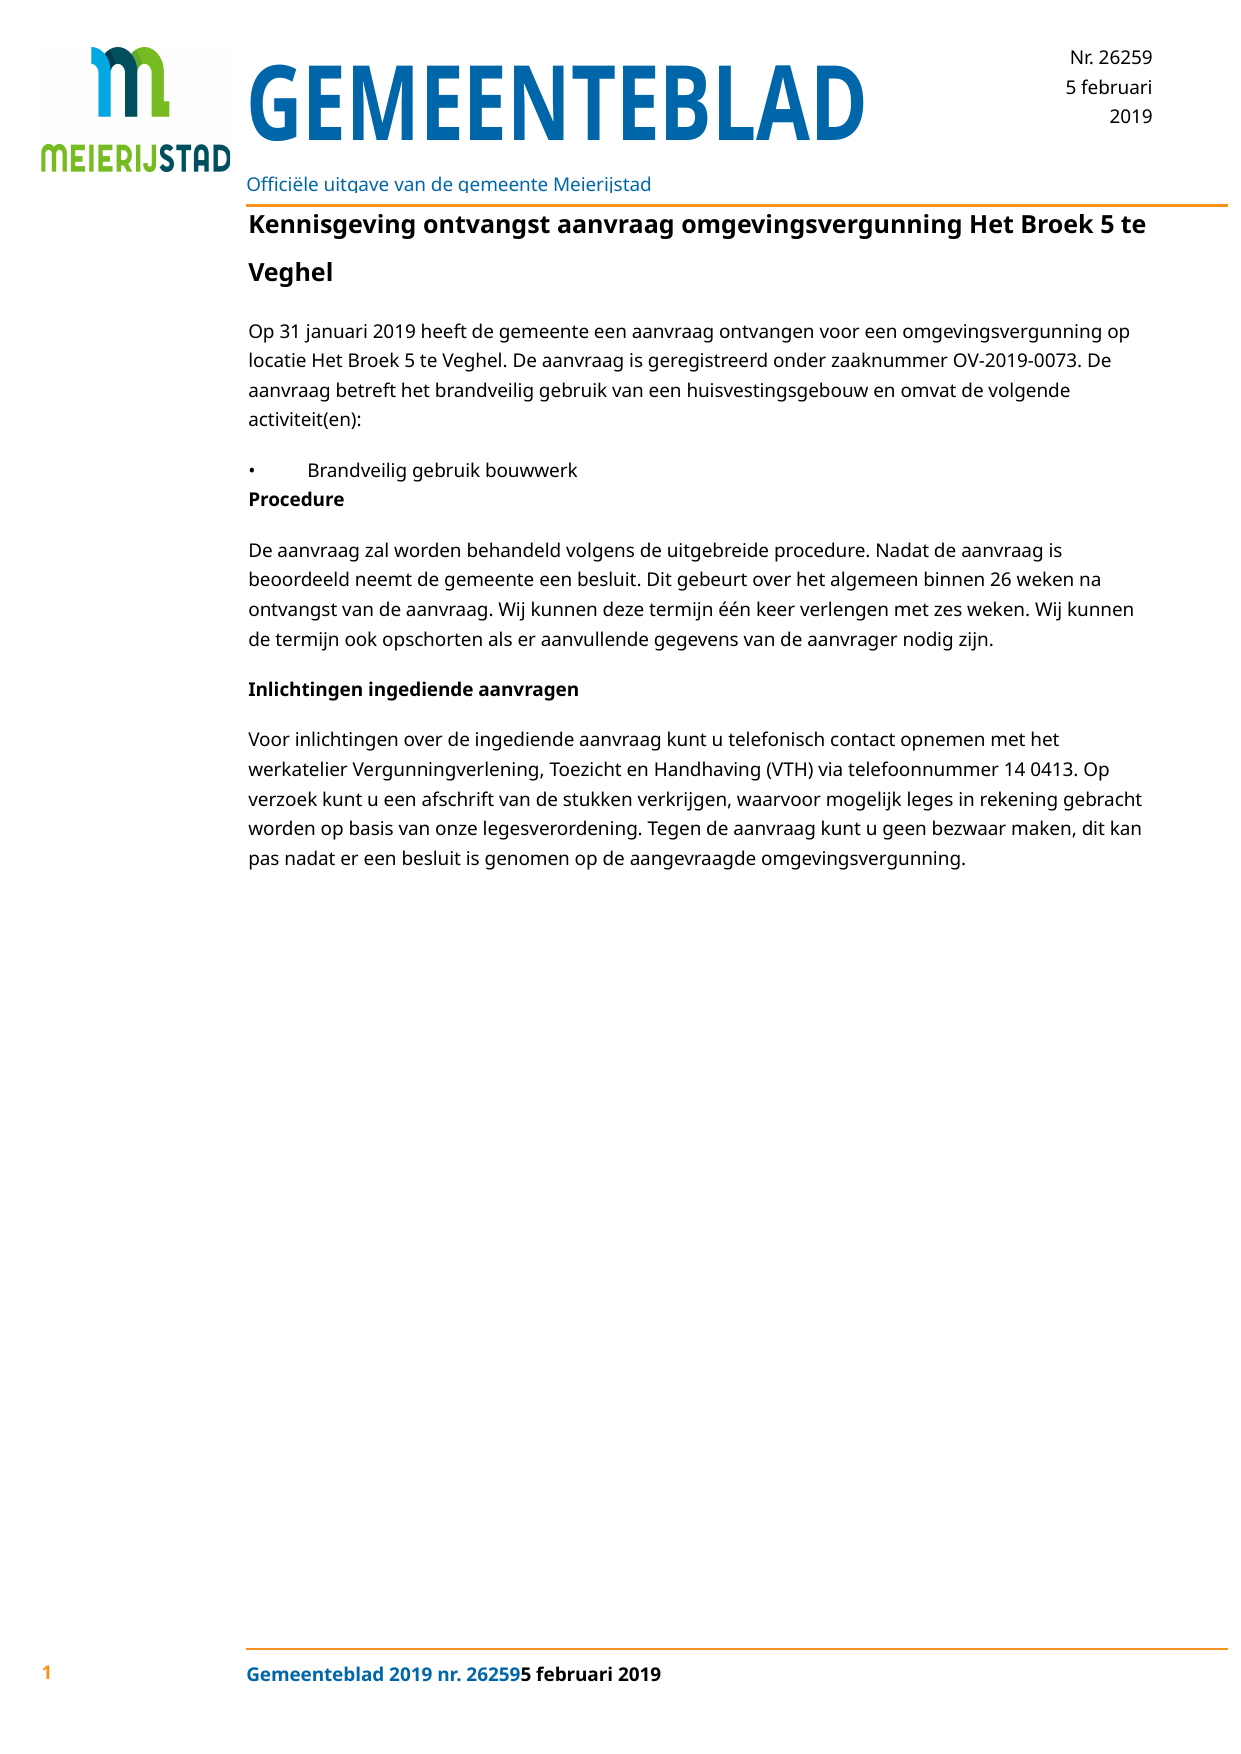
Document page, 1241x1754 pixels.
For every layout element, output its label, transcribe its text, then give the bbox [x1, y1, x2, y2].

text Voor inlichtingen over de ingediende aanvraag kunt u telefonisch contact opnemen met het werkatelier Vergunningverlening, Toezicht en Handhaving (VTH) via telefoonnummer 14 0413. Op verzoek kunt u een afschrift van de stukken verkrijgen, waarvoor mogelijk leges in rekening gebracht worden op basis van onze legesverordening. Tegen de aanvraag kunt u geen bezwaar maken, dit kan pas nadat er een besluit is genomen op de aangevraagde omgevingsvergunning. [248, 727, 1152, 871]
text Inlichtingen ingediende aanvragen [248, 676, 1152, 702]
picture [41, 47, 231, 172]
text Op 31 januari 2019 heeft de gemeente een aanvraag ontvangen voor een omgevingsvergunning op locatie Het Broek 5 te Veghel. De aanvraag is geregistreerd onder zaaknummer OV-2019-0073. De aanvraag betreft het brandveilig gebruik van een huisvestingsgebouw en omvat de volgende activiteit(en): [248, 318, 1152, 432]
text Kennisgeving ontvangst aanvraag omgevingsvergunning Het Broek 5 te Veghel [248, 207, 1152, 288]
list Brandveilig gebruik bouwwerk [248, 457, 1152, 483]
text Procedure [248, 487, 1152, 512]
text De aanvraag zal worden behandeld volgens de uitgebreide procedure. Nadat de aanvraag is beoordeeld neemt de gemeente een besluit. Dit gebeurt over het algemeen binnen 26 weken na ontvangst van de aanvraag. Wij kunnen deze termijn één keer verlengen met zes weken. Wij kunnen de termijn ook opschorten als er aanvullende gegevens van de aanvrager nodig zijn. [248, 537, 1152, 652]
